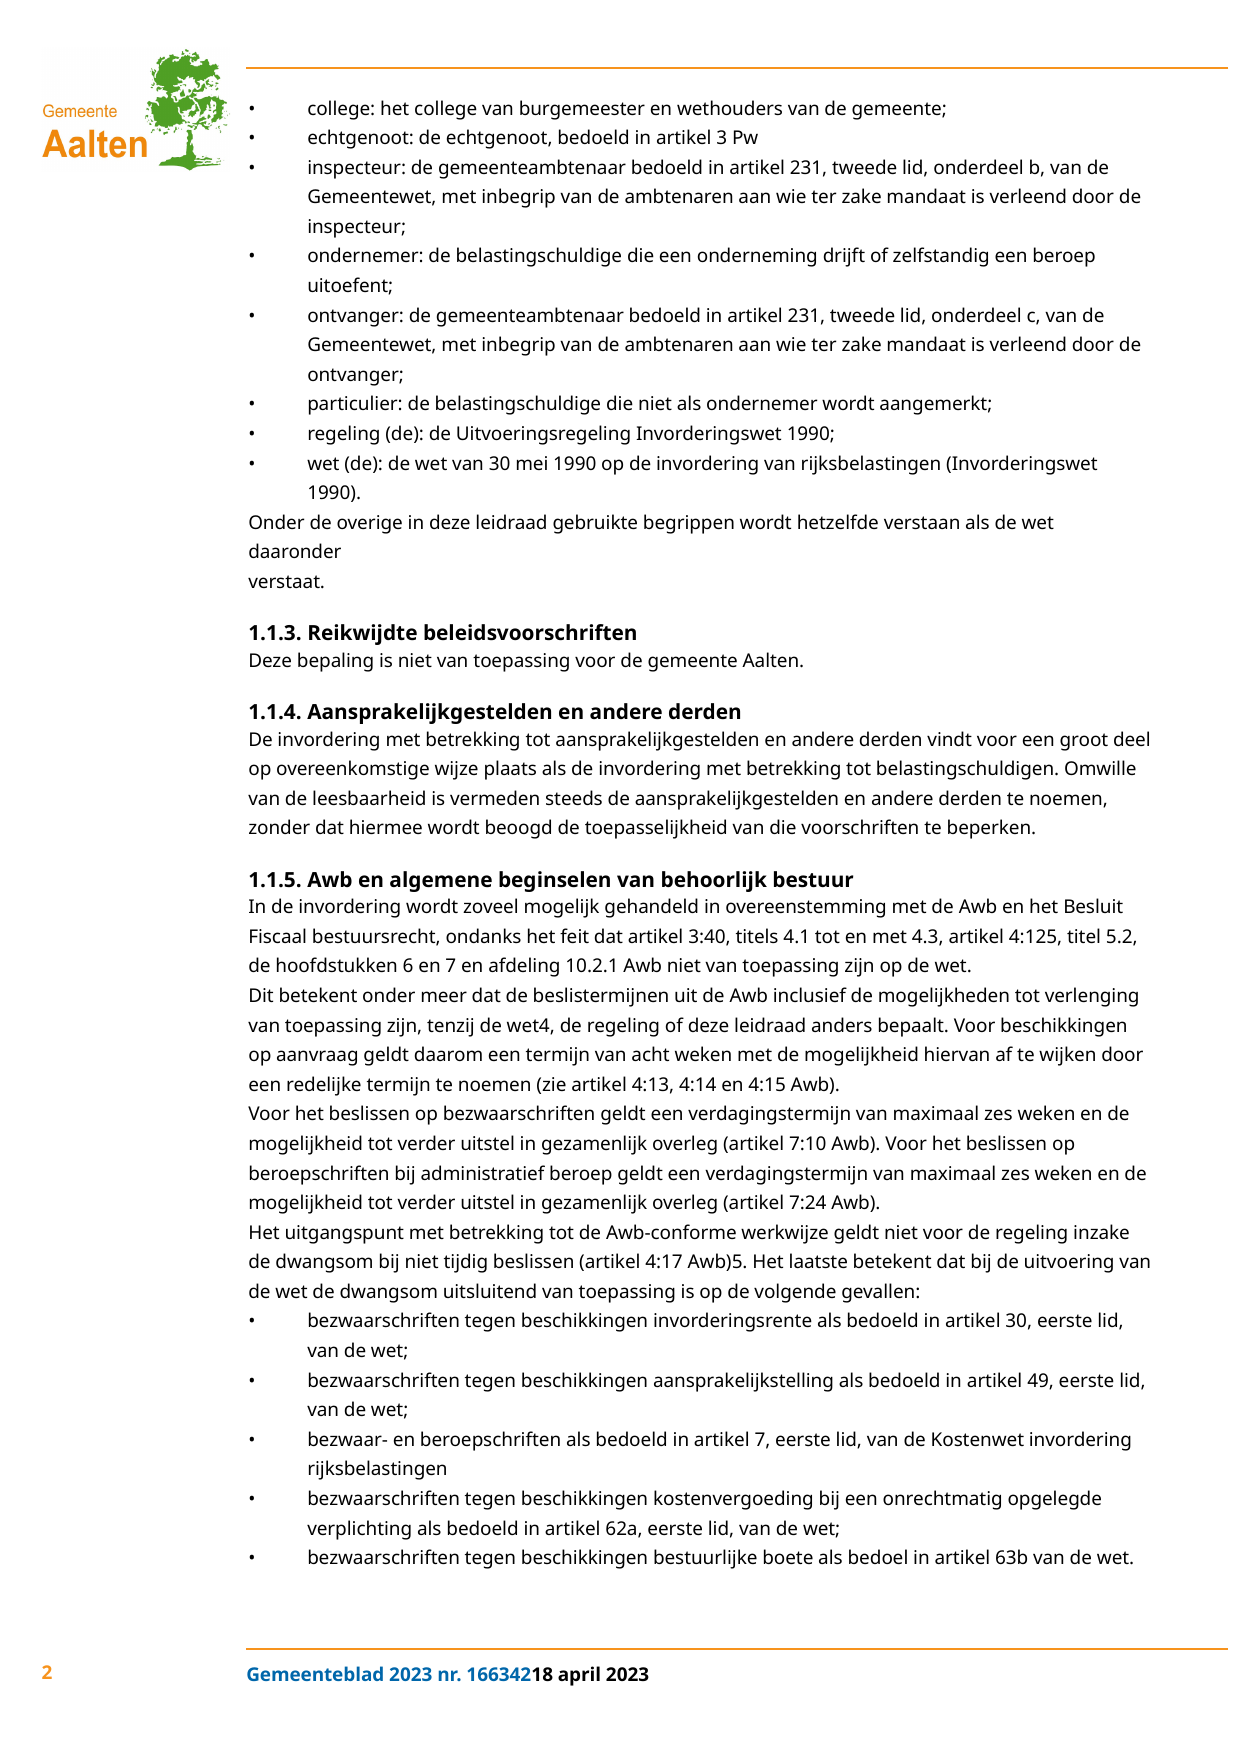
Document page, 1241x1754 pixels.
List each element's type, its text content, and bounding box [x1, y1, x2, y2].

text Voor het beslissen op bezwaarschriften geldt een verdagingstermijn van maximaal zes weken en de mogelijkheid tot verder uitstel in gezamenlijk overleg (artikel 7:10 Awb). Voor het beslissen op beroepschriften bij administratief beroep geldt een verdagingstermijn van maximaal zes weken en de mogelijkheid tot verder uitstel in gezamenlijk overleg (artikel 7:24 Awb). [248, 1101, 1152, 1215]
list bezwaarschriften tegen beschikkingen kostenvergoeding bij een onrechtmatig opgelegde verplichting als bedoeld in artikel 62a, eerste lid, van de wet; [248, 1485, 1152, 1540]
text In de invordering wordt zoveel mogelijk gehandeld in overeenstemming met de Awb en het Besluit Fiscaal bestuursrecht, ondanks het feit dat artikel 3:40, titels 4.1 tot en met 4.3, artikel 4:125, titel 5.2, de hoofdstukken 6 en 7 en afdeling 10.2.1 Awb niet van toepassing zijn op de wet. [248, 893, 1152, 978]
text Het uitgangspunt met betrekking tot de Awb-conforme werkwijze geldt niet voor de regeling inzake de dwangsom bij niet tijdig beslissen (artikel 4:17 Awb)5. Het laatste betekent dat bij de uitvoering van de wet de dwangsom uitsluitend van toepassing is op de volgende gevallen: [248, 1219, 1152, 1304]
list bezwaarschriften tegen beschikkingen invorderingsrente als bedoeld in artikel 30, eerste lid, van de wet; [248, 1308, 1152, 1363]
text Onder de overige in deze leidraad gebruikte begrippen wordt hetzelfde verstaan als de wet daaronder [248, 509, 1152, 564]
list bezwaar- en beroepschriften als bedoeld in artikel 7, eerste lid, van de Kostenwet invordering rijksbelastingen [248, 1426, 1152, 1481]
list inspecteur: de gemeenteambtenaar bedoeld in artikel 231, tweede lid, onderdeel b, van de Gemeentewet, met inbegrip van de ambtenaren aan wie ter zake mandaat is verleend door de inspecteur; [248, 154, 1152, 239]
text De invordering met betrekking tot aansprakelijkgestelden en andere derden vindt voor een groot deel op overeenkomstige wijze plaats als de invordering met betrekking tot belastingschuldigen. Omwille van de leesbaarheid is vermeden steeds de aansprakelijkgestelden en andere derden te noemen, zonder dat hiermee wordt beoogd de toepasselijkheid van die voorschriften te beperken. [248, 726, 1152, 840]
list echtgenoot: de echtgenoot, bedoeld in artikel 3 Pw [248, 124, 1152, 150]
list bezwaarschriften tegen beschikkingen bestuurlijke boete als bedoel in artikel 63b van de wet. [248, 1544, 1152, 1570]
text 1.1.5. Awb en algemene beginselen van behoorlijk bestuur [248, 865, 1152, 893]
text Dit betekent onder meer dat de beslistermijnen uit de Awb inclusief de mogelijkheden tot verlenging van toepassing zijn, tenzij de wet4, de regeling of deze leidraad anders bepaalt. Voor beschikkingen op aanvraag geldt daarom een termijn van acht weken met de mogelijkheid hiervan af te wijken door een redelijke termijn te noemen (zie artikel 4:13, 4:14 en 4:15 Awb). [248, 982, 1152, 1097]
list particulier: de belastingschuldige die niet als ondernemer wordt aangemerkt; [248, 391, 1152, 416]
list college: het college van burgemeester en wethouders van de gemeente; [248, 95, 1152, 121]
text 1.1.4. Aansprakelijkgestelden en andere derden [248, 697, 1152, 726]
list bezwaarschriften tegen beschikkingen aansprakelijkstelling als bedoeld in artikel 49, eerste lid, van de wet; [248, 1367, 1152, 1422]
list regeling (de): de Uitvoeringsregeling Invorderingswet 1990; [248, 420, 1152, 446]
list ontvanger: de gemeenteambtenaar bedoeld in artikel 231, tweede lid, onderdeel c, van de Gemeentewet, met inbegrip van de ambtenaren aan wie ter zake mandaat is verleend door de ontvanger; [248, 302, 1152, 387]
text verstaat. [248, 568, 1152, 594]
text 1.1.3. Reikwijdte beleidsvoorschriften [248, 618, 1152, 647]
text Deze bepaling is niet van toepassing voor de gemeente Aalten. [248, 647, 1152, 673]
picture [41, 47, 231, 172]
list ondernemer: de belastingschuldige die een onderneming drijft of zelfstandig een beroep uitoefent; [248, 243, 1152, 298]
list wet (de): de wet van 30 mei 1990 op de invordering van rijksbelastingen (Invorderingswet 1990). [248, 450, 1152, 505]
